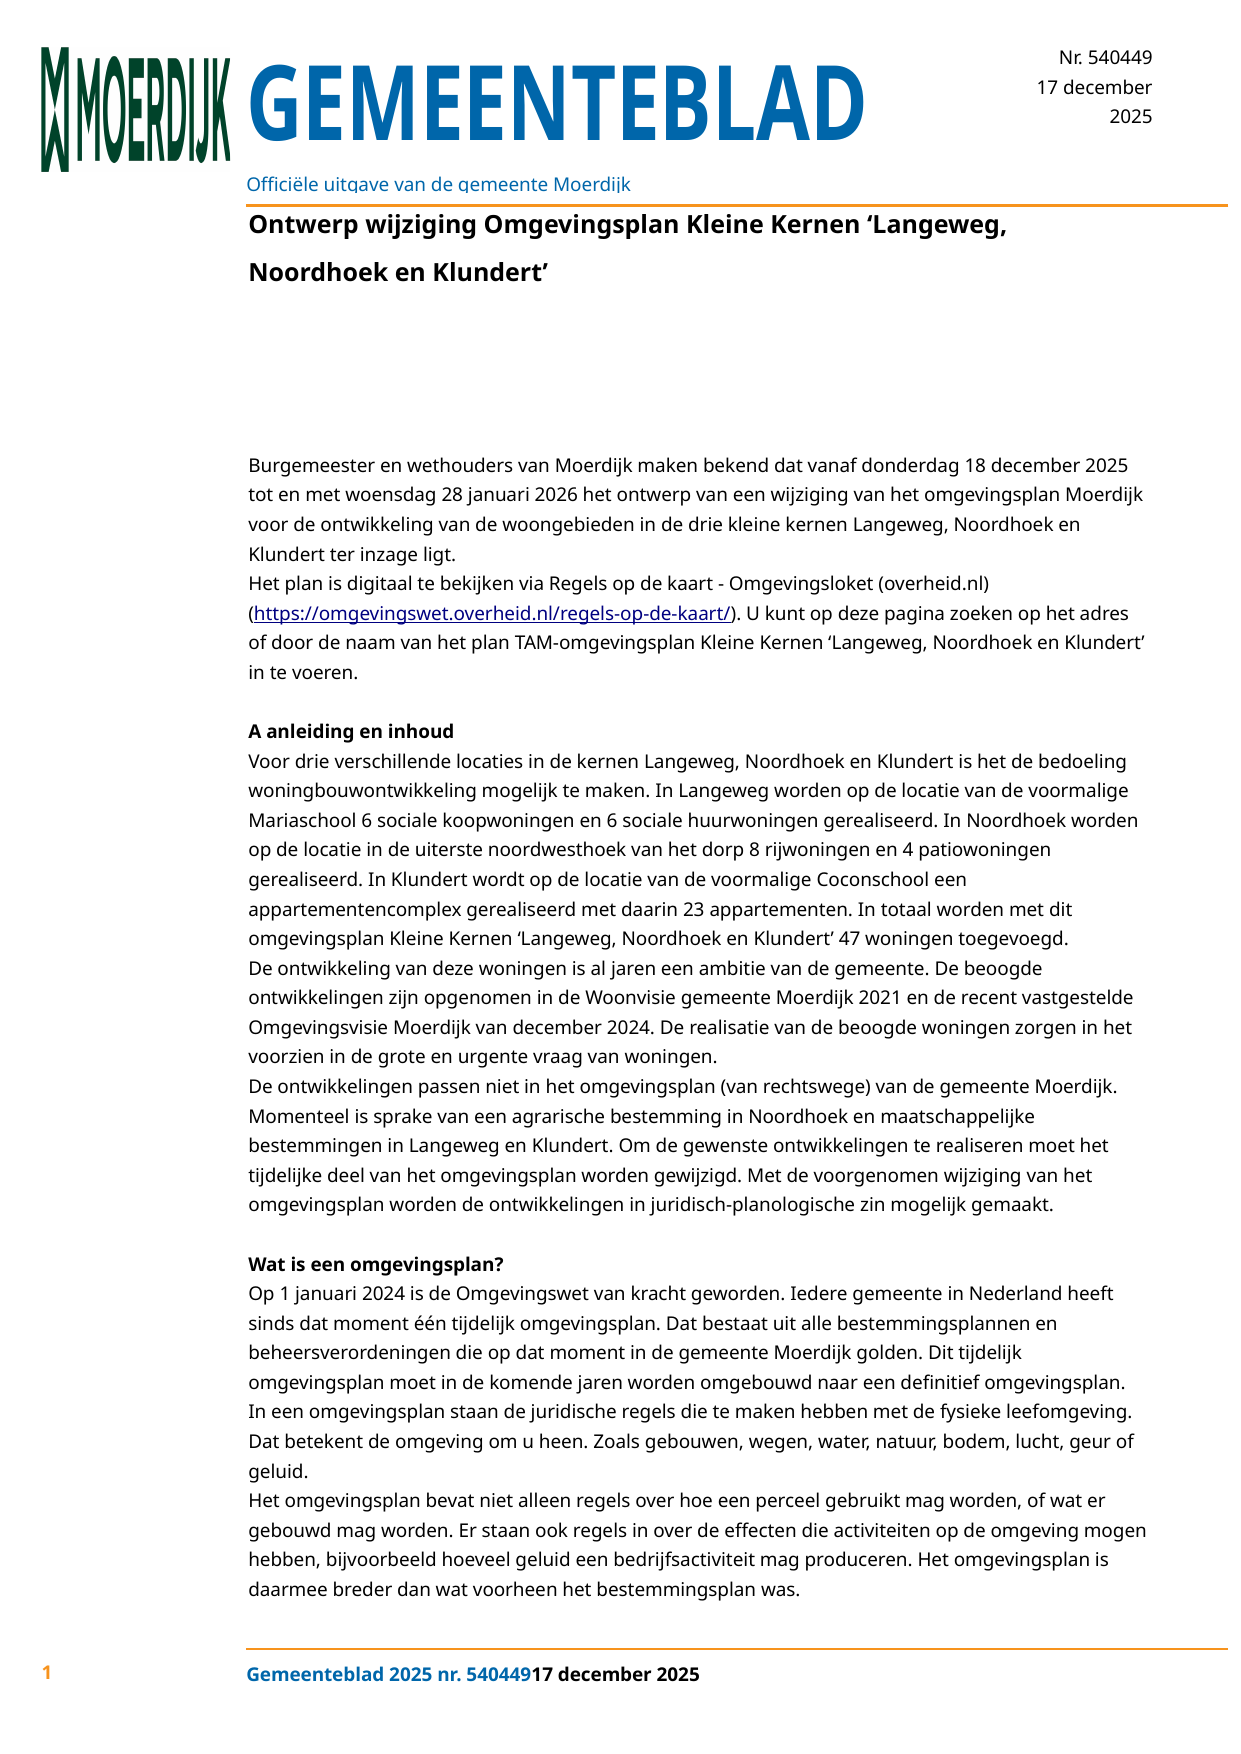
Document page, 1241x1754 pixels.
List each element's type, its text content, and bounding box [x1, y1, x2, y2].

text Ontwerp wijziging Omgevingsplan Kleine Kernen ‘Langeweg, Noordhoek en Klundert’ [248, 207, 1152, 288]
text A anleiding en inhoud [248, 718, 1152, 744]
text Op 1 januari 2024 is de Omgevingswet van kracht geworden. Iedere gemeente in Nederland heeft sinds dat moment één tijdelijk omgevingsplan. Dat bestaat uit alle bestemmingsplannen en beheersverordeningen die op dat moment in de gemeente Moerdijk golden. Dit tijdelijk omgevingsplan moet in de komende jaren worden omgebouwd naar een definitief omgevingsplan. [248, 1280, 1152, 1395]
text De ontwikkelingen passen niet in het omgevingsplan (van rechtswege) van de gemeente Moerdijk. Momenteel is sprake van een agrarische bestemming in Noordhoek en maatschappelijke bestemmingen in Langeweg en Klundert. Om de gewenste ontwikkelingen te realiseren moet het tijdelijke deel van het omgevingsplan worden gewijzigd. Met de voorgenomen wijziging van het omgevingsplan worden de ontwikkelingen in juridisch-planologische zin mogelijk gemaakt. [248, 1073, 1152, 1217]
text Burgemeester en wethouders van Moerdijk maken bekend dat vanaf donderdag 18 december 2025 tot en met woensdag 28 januari 2026 het ontwerp van een wijziging van het omgevingsplan Moerdijk voor de ontwikkeling van de woongebieden in de drie kleine kernen Langeweg, Noordhoek en Klundert ter inzage ligt. [248, 452, 1152, 567]
text Het omgevingsplan bevat niet alleen regels over hoe een perceel gebruikt mag worden, of wat er gebouwd mag worden. Er staan ook regels in over de effecten die activiteiten op de omgeving mogen hebben, bijvoorbeeld hoeveel geluid een bedrijfsactiviteit mag produceren. Het omgevingsplan is daarmee breder dan wat voorheen het bestemmingsplan was. [248, 1487, 1152, 1602]
text De ontwikkeling van deze woningen is al jaren een ambitie van de gemeente. De beoogde ontwikkelingen zijn opgenomen in de Woonvisie gemeente Moerdijk 2021 en de recent vastgestelde Omgevingsvisie Moerdijk van december 2024. De realisatie van de beoogde woningen zorgen in het voorzien in de grote en urgente vraag van woningen. [248, 955, 1152, 1069]
picture [41, 47, 231, 172]
text Wat is een omgevingsplan? [248, 1251, 1152, 1277]
text Voor drie verschillende locaties in de kernen Langeweg, Noordhoek en Klundert is het de bedoeling woningbouwontwikkeling mogelijk te maken. In Langeweg worden op de locatie van de voormalige Mariaschool 6 sociale koopwoningen en 6 sociale huurwoningen gerealiseerd. In Noordhoek worden op de locatie in de uiterste noordwesthoek van het dorp 8 rijwoningen en 4 patiowoningen gerealiseerd. In Klundert wordt op de locatie van de voormalige Coconschool een appartementencomplex gerealiseerd met daarin 23 appartementen. In totaal worden met dit omgevingsplan Kleine Kernen ‘Langeweg, Noordhoek en Klundert’ 47 woningen toegevoegd. [248, 748, 1152, 951]
text In een omgevingsplan staan de juridische regels die te maken hebben met de fysieke leefomgeving. Dat betekent de omgeving om u heen. Zoals gebouwen, wegen, water, natuur, bodem, lucht, geur of geluid. [248, 1399, 1152, 1484]
text Het plan is digitaal te bekijken via Regels op de kaart - Omgevingsloket (overheid.nl) (https://omgevingswet.overheid.nl/regels-op-de-kaart/). U kunt op deze pagina zoeken op het adres of door de naam van het plan TAM-omgevingsplan Kleine Kernen ‘Langeweg, Noordhoek en Klundert’ in te voeren. [248, 570, 1152, 685]
